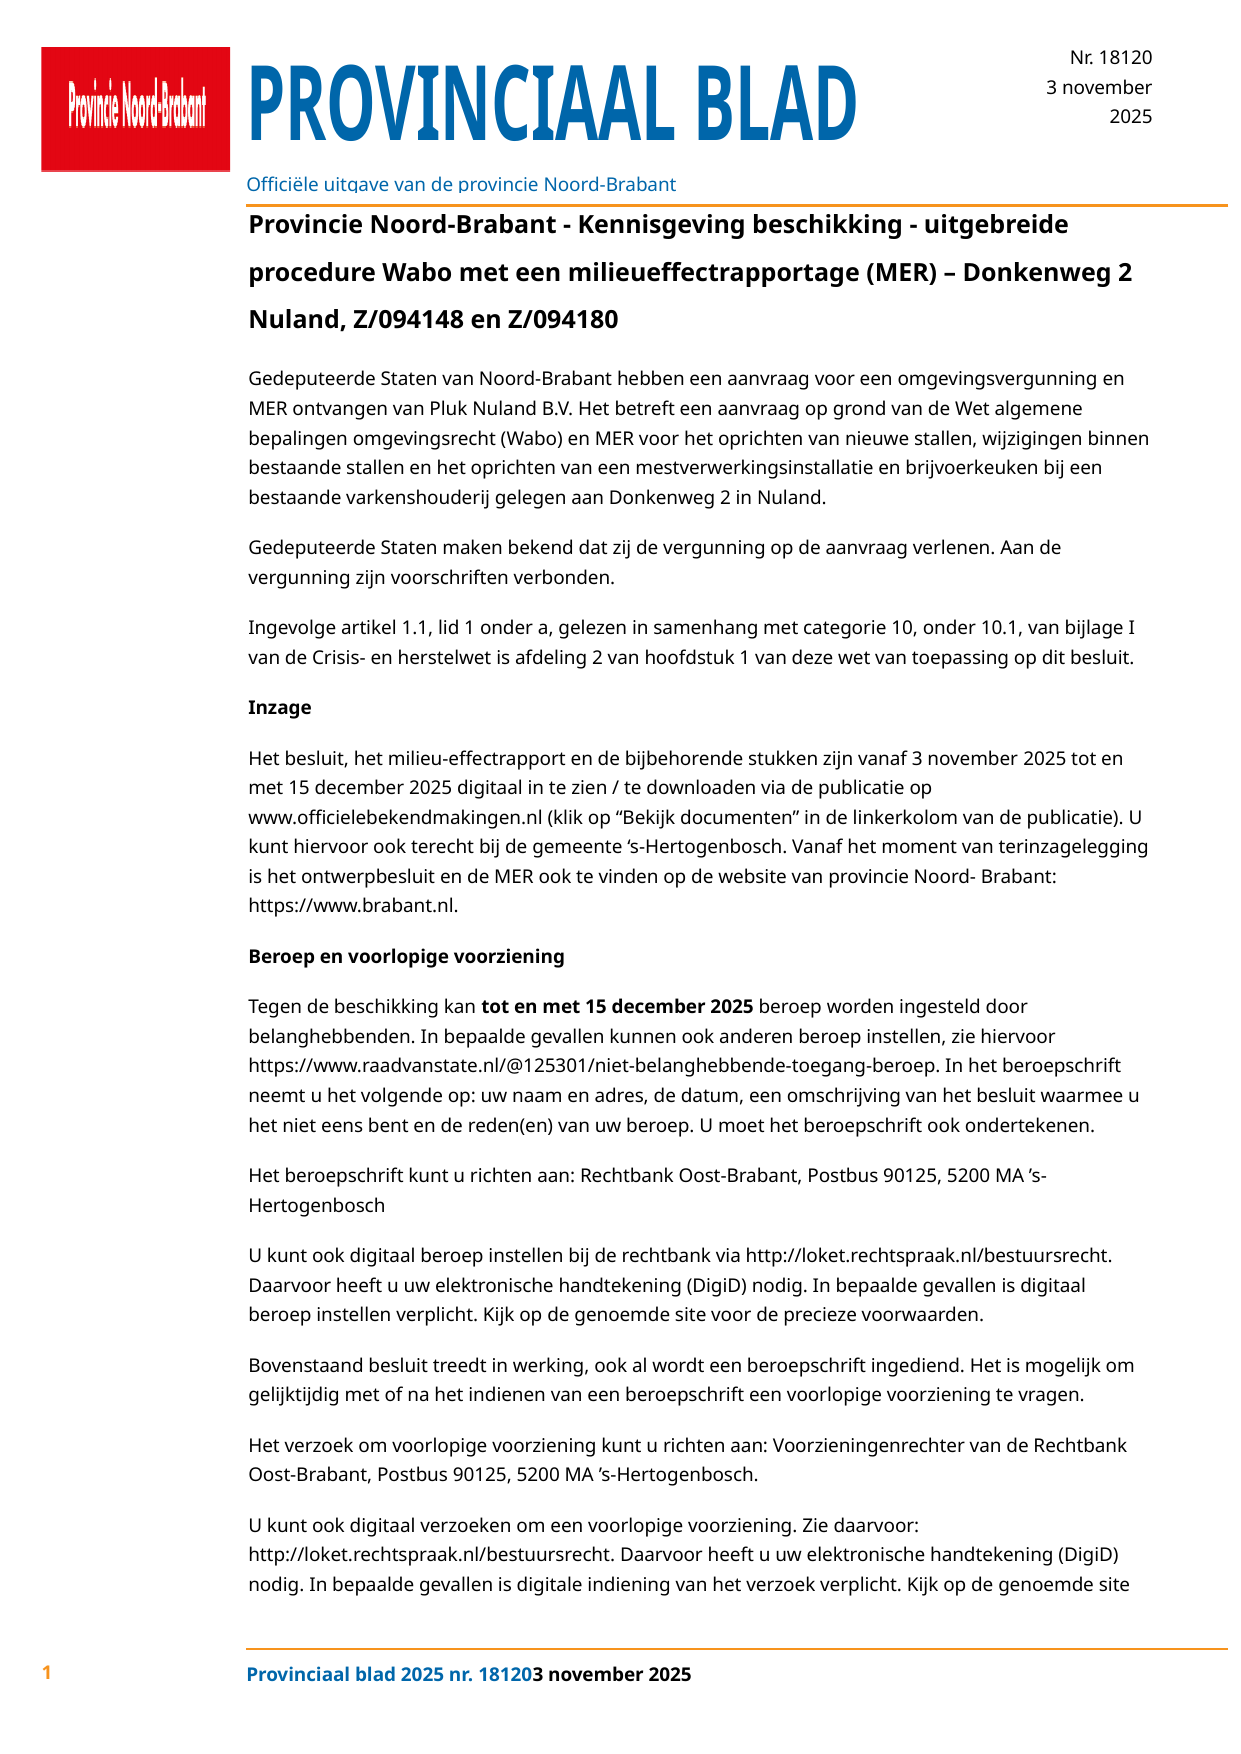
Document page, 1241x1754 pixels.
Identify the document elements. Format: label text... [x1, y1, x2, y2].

text Beroep en voorlopige voorziening [248, 943, 1152, 969]
text U kunt ook digitaal beroep instellen bij de rechtbank via http://loket.rechtspraak.nl/bestuursrecht. Daarvoor heeft u uw elektronische handtekening (DigiD) nodig. In bepaalde gevallen is digitaal beroep instellen verplicht. Kijk op de genoemde site voor de precieze voorwaarden. [248, 1242, 1152, 1327]
picture [41, 47, 231, 172]
text Het beroepschrift kunt u richten aan: Rechtbank Oost-Brabant, Postbus 90125, 5200 MA ’s-Hertogenbosch [248, 1162, 1152, 1217]
text Ingevolge artikel 1.1, lid 1 onder a, gelezen in samenhang met categorie 10, onder 10.1, van bijlage I van de Crisis- en herstelwet is afdeling 2 van hoofdstuk 1 van deze wet van toepassing op dit besluit. [248, 614, 1152, 669]
text Het verzoek om voorlopige voorziening kunt u richten aan: Voorzieningenrechter van de Rechtbank Oost-Brabant, Postbus 90125, 5200 MA ’s-Hertogenbosch. [248, 1432, 1152, 1487]
text Gedeputeerde Staten maken bekend dat zij de vergunning op de aanvraag verlenen. Aan de vergunning zijn voorschriften verbonden. [248, 534, 1152, 589]
text Bovenstaand besluit treedt in werking, ook al wordt een beroepschrift ingediend. Het is mogelijk om gelijktijdig met of na het indienen van een beroepschrift een voorlopige voorziening te vragen. [248, 1352, 1152, 1407]
text Gedeputeerde Staten van Noord-Brabant hebben een aanvraag voor een omgevingsvergunning en MER ontvangen van Pluk Nuland B.V. Het betreft een aanvraag op grond van de Wet algemene bepalingen omgevingsrecht (Wabo) en MER voor het oprichten van nieuwe stallen, wijzigingen binnen bestaande stallen en het oprichten van een mestverwerkingsinstallatie en brijvoerkeuken bij een bestaande varkenshouderij gelegen aan Donkenweg 2 in Nuland. [248, 366, 1152, 509]
text Tegen de beschikking kan tot en met 15 december 2025 beroep worden ingesteld door belanghebbenden. In bepaalde gevallen kunnen ook anderen beroep instellen, zie hiervoor https://www.raadvanstate.nl/@125301/niet-belanghebbende-toegang-beroep. In het beroepschrift neemt u het volgende op: uw naam en adres, de datum, een omschrijving van het besluit waarmee u het niet eens bent en de reden(en) van uw beroep. U moet het beroepschrift ook ondertekenen. [248, 993, 1152, 1137]
text Provincie Noord-Brabant - Kennisgeving beschikking - uitgebreide procedure Wabo met een milieueffectrapportage (MER) – Donkenweg 2 Nuland, Z/094148 en Z/094180 [248, 207, 1152, 336]
text U kunt ook digitaal verzoeken om een voorlopige voorziening. Zie daarvoor: http://loket.rechtspraak.nl/bestuursrecht. Daarvoor heeft u uw elektronische handtekening (DigiD) nodig. In bepaalde gevallen is digitale indiening van het verzoek verplicht. Kijk op de genoemde site [248, 1512, 1152, 1597]
text Inzage [248, 694, 1152, 720]
text Het besluit, het milieu-effectrapport en de bijbehorende stukken zijn vanaf 3 november 2025 tot en met 15 december 2025 digitaal in te zien / te downloaden via de publicatie op www.officielebekendmakingen.nl (klik op “Bekijk documenten” in de linkerkolom van de publicatie). U kunt hiervoor ook terecht bij de gemeente ‘s-Hertogenbosch. Vanaf het moment van terinzagelegging is het ontwerpbesluit en de MER ook te vinden op de website van provincie Noord- Brabant: https://www.brabant.nl. [248, 745, 1152, 918]
